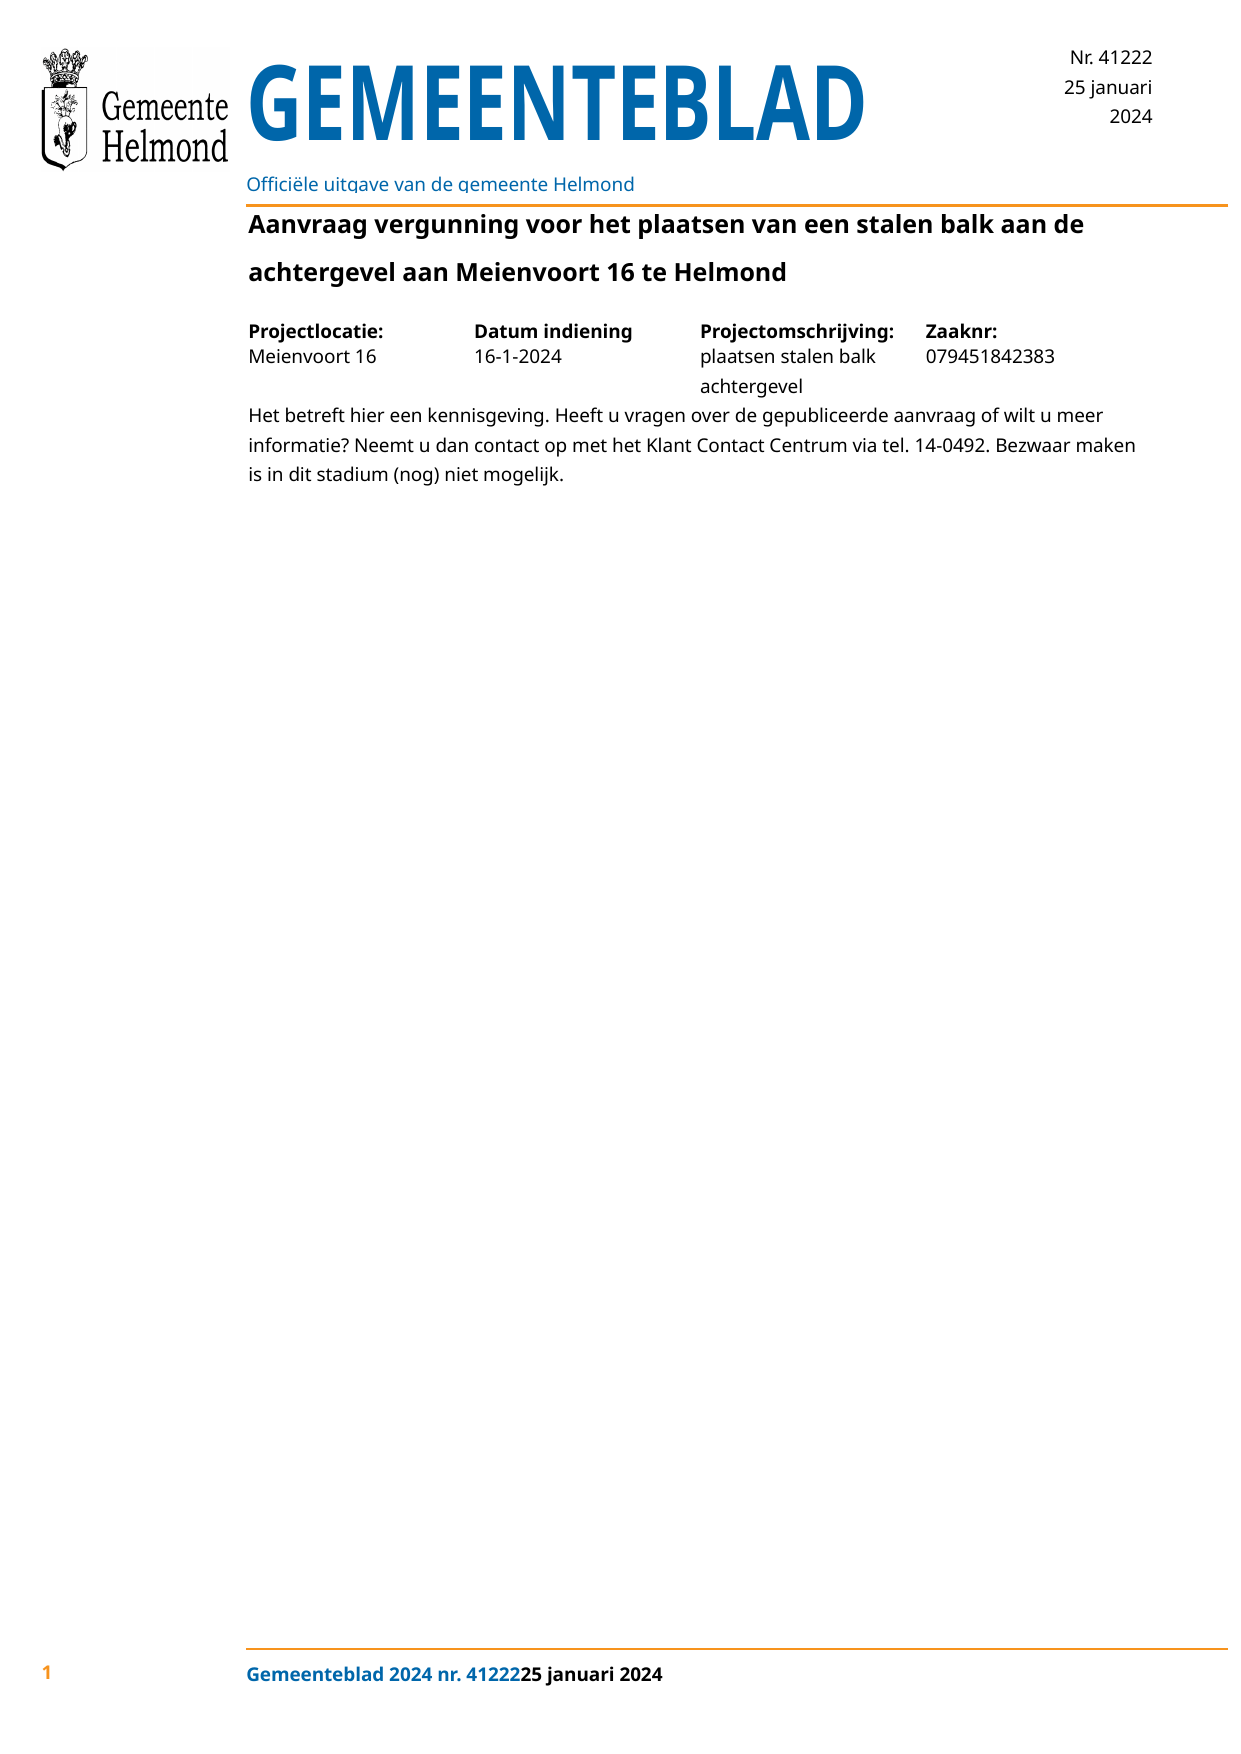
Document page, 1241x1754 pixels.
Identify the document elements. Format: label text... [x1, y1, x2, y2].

table_header Projectlocatie: [248, 318, 474, 344]
table_header Projectomschrijving: [700, 318, 926, 344]
table_header Datum indiening [474, 318, 700, 344]
text Het betreft hier een kennisgeving. Heeft u vragen over de gepubliceerde aanvraag of wilt u meer informatie? Neemt u dan contact op met het Klant Contact Centrum via tel. 14-0492. Bezwaar maken is in dit stadium (nog) niet mogelijk. [248, 402, 1152, 487]
table_cell Meienvoort 16 [248, 344, 474, 399]
table_cell 16-1-2024 [474, 344, 700, 399]
table_cell 079451842383 [926, 344, 1152, 399]
table_header Zaaknr: [926, 318, 1152, 344]
table_cell plaatsen stalen balk achtergevel [700, 344, 926, 399]
picture [41, 47, 231, 172]
text Aanvraag vergunning voor het plaatsen van een stalen balk aan de achtergevel aan Meienvoort 16 te Helmond [248, 207, 1152, 288]
